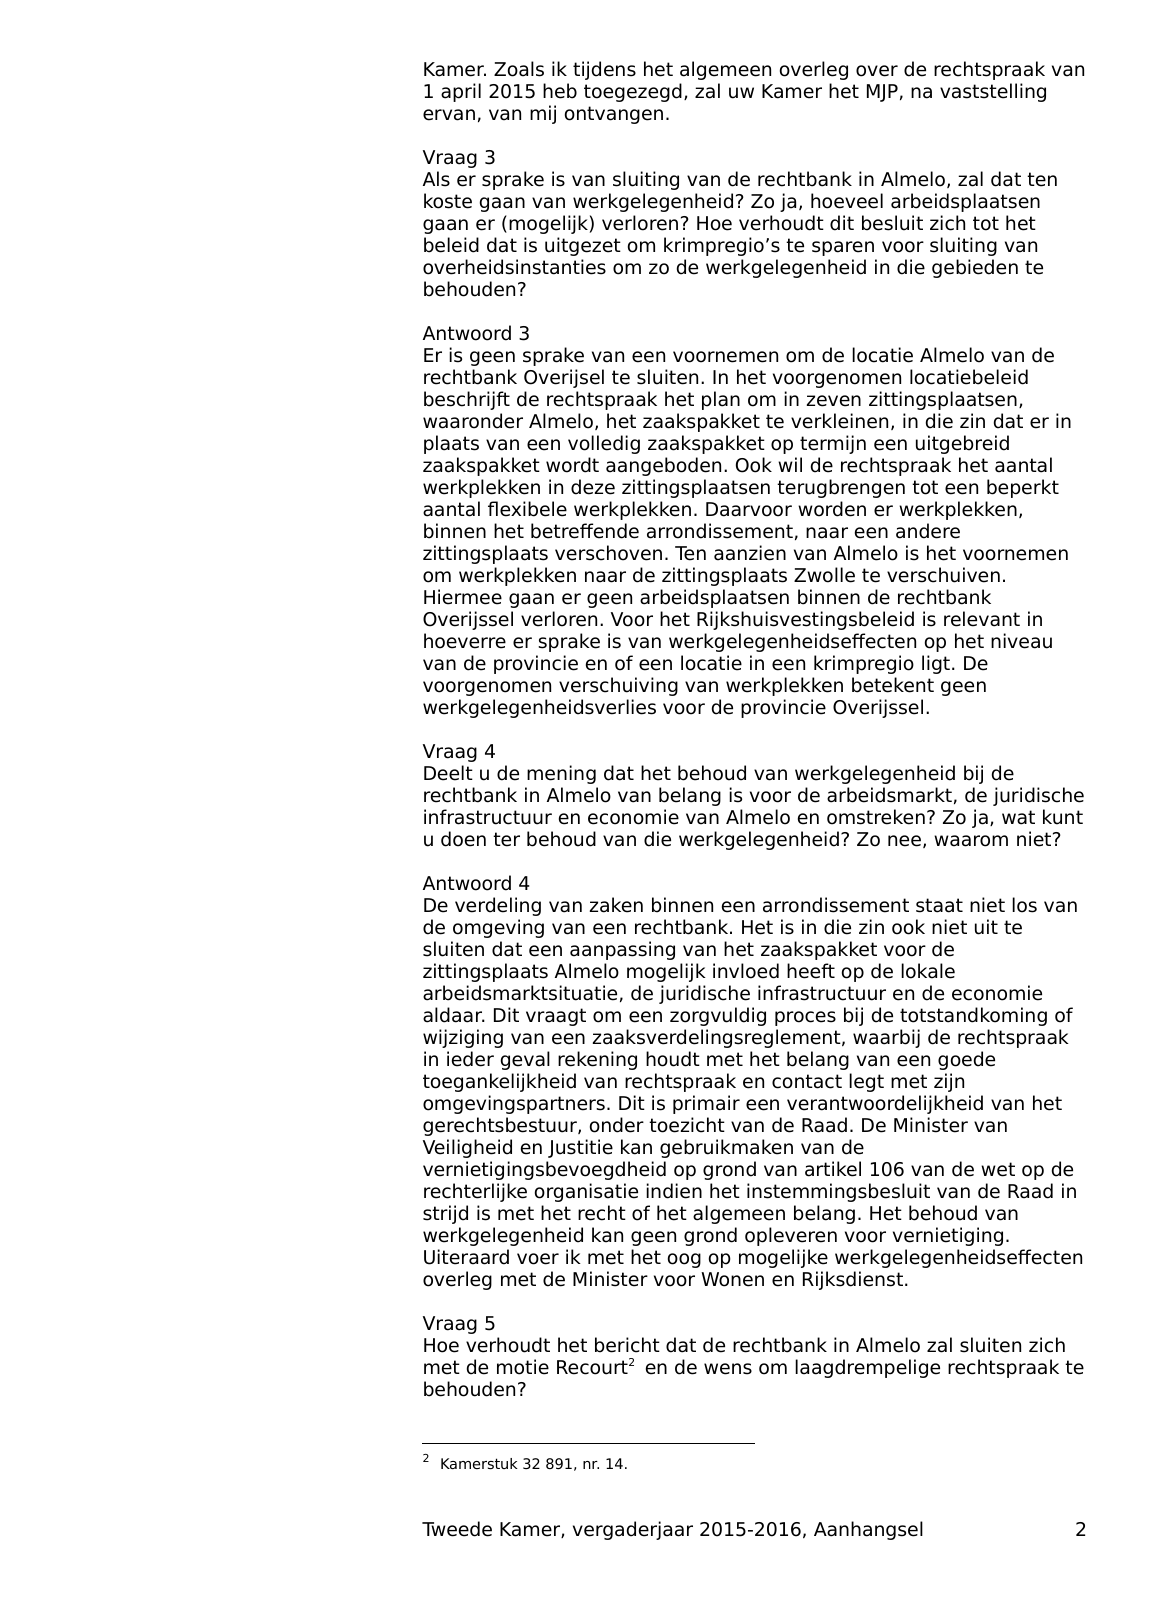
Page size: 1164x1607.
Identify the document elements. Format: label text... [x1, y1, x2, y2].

text Kamer. Zoals ik tijdens het algemeen overleg over de rechtspraak van 1 april 2015 heb toegezegd, zal uw Kamer het MJP, na vaststelling ervan, van mij ontvangen. [422, 59, 1087, 125]
text Antwoord 4 [422, 873, 1087, 895]
text Vraag 5 [422, 1313, 1087, 1335]
text Vraag 4 [422, 741, 1087, 763]
text Antwoord 3 [422, 323, 1087, 345]
text Vraag 3 [422, 147, 1087, 169]
text De verdeling van zaken binnen een arrondissement staat niet los van de omgeving van een rechtbank. Het is in die zin ook niet uit te sluiten dat een aanpassing van het zaakspakket voor de zittingsplaats Almelo mogelijk invloed heeft op de lokale arbeidsmarktsituatie, de juridische infrastructuur en de economie aldaar. Dit vraagt om een zorgvuldig proces bij de totstandkoming of wijziging van een zaaksverdelingsreglement, waarbij de rechtspraak in ieder geval rekening houdt met het belang van een goede toegankelijkheid van rechtspraak en contact legt met zijn omgevingspartners. Dit is primair een verantwoordelijkheid van het gerechtsbestuur, onder toezicht van de Raad. De Minister van Veiligheid en Justitie kan gebruikmaken van de vernietigingsbevoegdheid op grond van artikel 106 van de wet op de rechterlijke organisatie indien het instemmingsbesluit van de Raad in strijd is met het recht of het algemeen belang. Het behoud van werkgelegenheid kan geen grond opleveren voor vernietiging. Uiteraard voer ik met het oog op mogelijke werkgelegenheidseffecten overleg met de Minister voor Wonen en Rijksdienst. [422, 895, 1087, 1291]
text Kamerstuk 32 891, nr. 14. [422, 1452, 1087, 1474]
text Er is geen sprake van een voornemen om de locatie Almelo van de rechtbank Overijsel te sluiten. In het voorgenomen locatiebeleid beschrijft de rechtspraak het plan om in zeven zittingsplaatsen, waaronder Almelo, het zaakspakket te verkleinen, in die zin dat er in plaats van een volledig zaakspakket op termijn een uitgebreid zaakspakket wordt aangeboden. Ook wil de rechtspraak het aantal werkplekken in deze zittingsplaatsen terugbrengen tot een beperkt aantal flexibele werkplekken. Daarvoor worden er werkplekken, binnen het betreffende arrondissement, naar een andere zittingsplaats verschoven. Ten aanzien van Almelo is het voornemen om werkplekken naar de zittingsplaats Zwolle te verschuiven. Hiermee gaan er geen arbeidsplaatsen binnen de rechtbank Overijssel verloren. Voor het Rijkshuisvestingsbeleid is relevant in hoeverre er sprake is van werkgelegenheidseffecten op het niveau van de provincie en of een locatie in een krimpregio ligt. De voorgenomen verschuiving van werkplekken betekent geen werkgelegenheidsverlies voor de provincie Overijssel. [422, 345, 1087, 719]
text Als er sprake is van sluiting van de rechtbank in Almelo, zal dat ten koste gaan van werkgelegenheid? Zo ja, hoeveel arbeidsplaatsen gaan er (mogelijk) verloren? Hoe verhoudt dit besluit zich tot het beleid dat is uitgezet om krimpregio’s te sparen voor sluiting van overheidsinstanties om zo de werkgelegenheid in die gebieden te behouden? [422, 169, 1087, 301]
text Hoe verhoudt het bericht dat de rechtbank in Almelo zal sluiten zich met de motie Recourt en de wens om laagdrempelige rechtspraak te behouden? [422, 1335, 1087, 1401]
text Deelt u de mening dat het behoud van werkgelegenheid bij de rechtbank in Almelo van belang is voor de arbeidsmarkt, de juridische infrastructuur en economie van Almelo en omstreken? Zo ja, wat kunt u doen ter behoud van die werkgelegenheid? Zo nee, waarom niet? [422, 763, 1087, 851]
